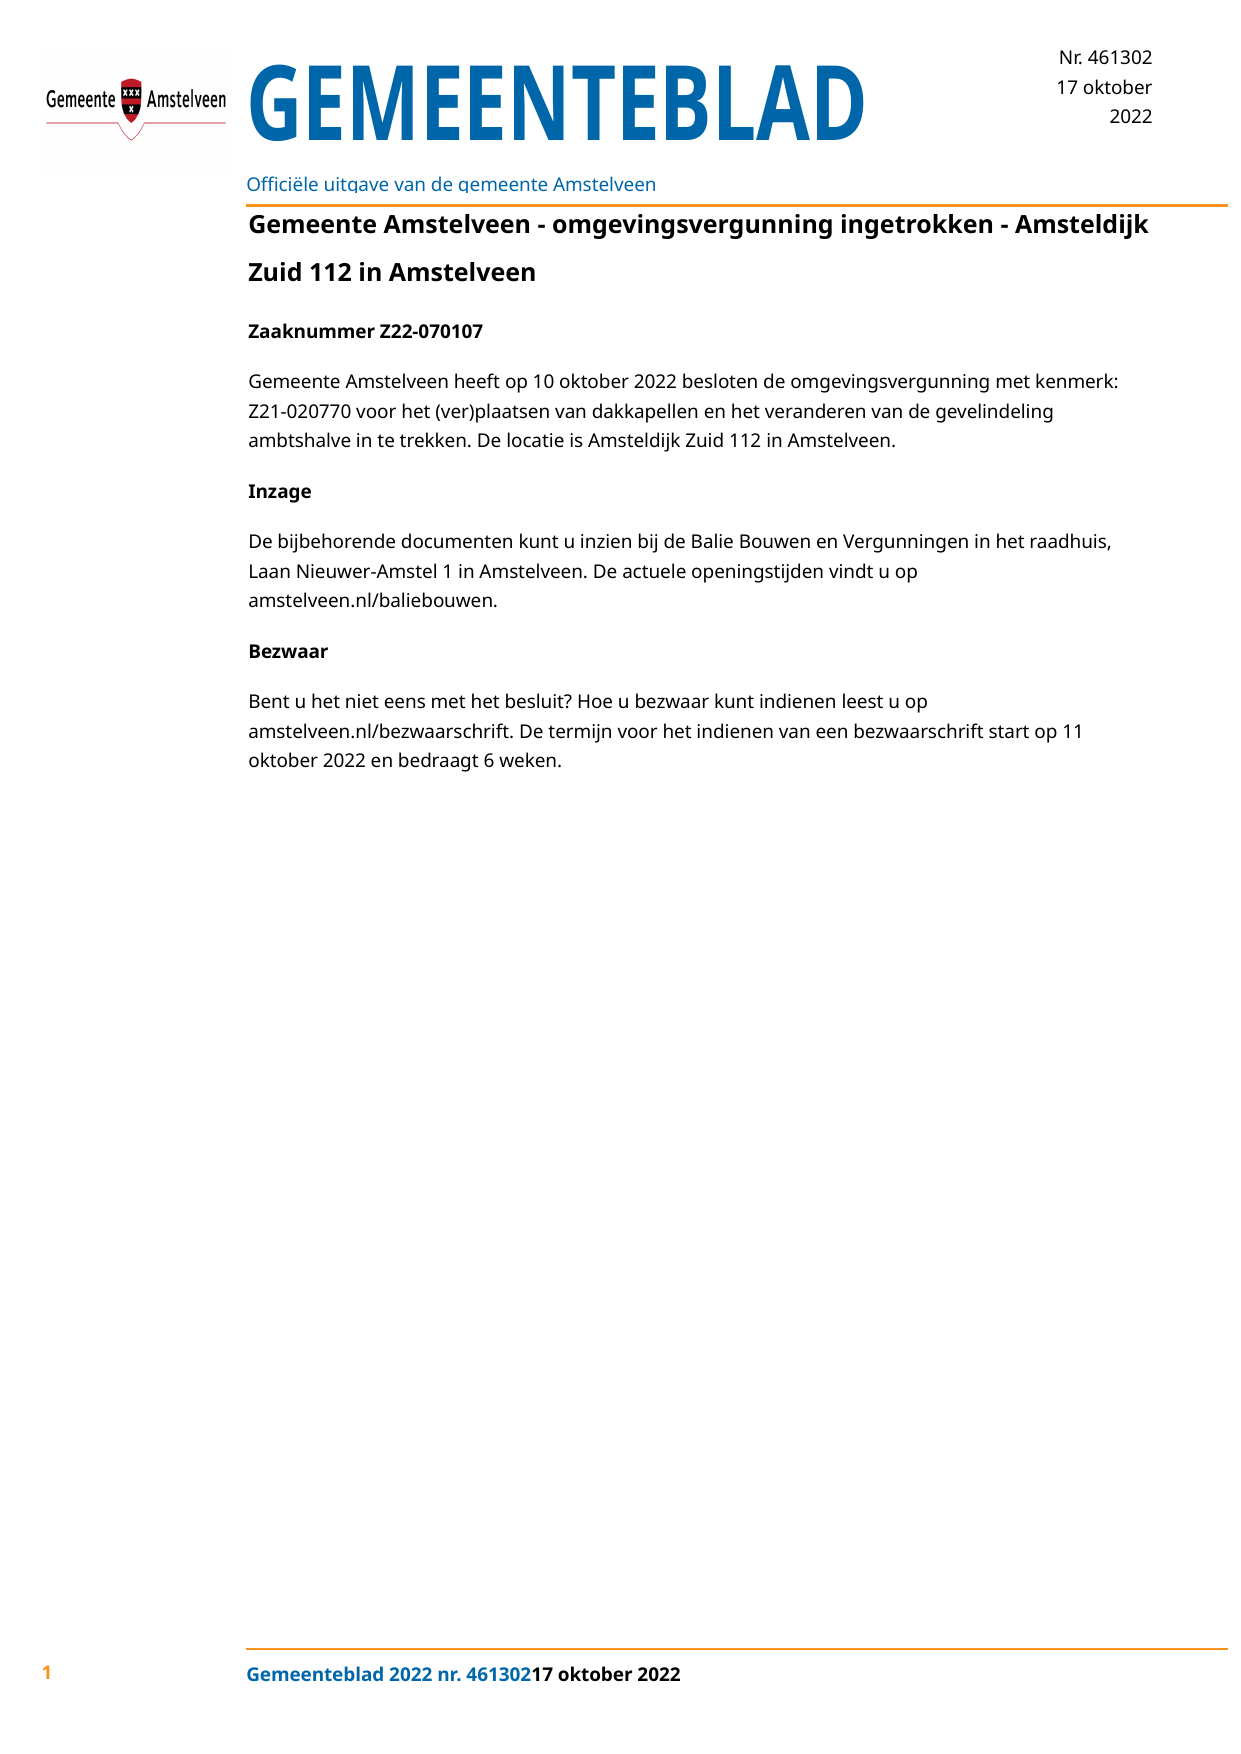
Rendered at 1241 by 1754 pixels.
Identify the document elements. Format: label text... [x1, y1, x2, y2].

text Inzage [248, 478, 1152, 504]
text De bijbehorende documenten kunt u inzien bij de Balie Bouwen en Vergunningen in het raadhuis, Laan Nieuwer-Amstel 1 in Amstelveen. De actuele openingstijden vindt u op amstelveen.nl/baliebouwen. [248, 528, 1152, 613]
text Zaaknummer Z22-070107 [248, 318, 1152, 344]
picture [41, 47, 231, 172]
text Bent u het niet eens met het besluit? Hoe u bezwaar kunt indienen leest u op amstelveen.nl/bezwaarschrift. De termijn voor het indienen van een bezwaarschrift start op 11 oktober 2022 en bedraagt 6 weken. [248, 688, 1152, 773]
text Bezwaar [248, 638, 1152, 664]
text Gemeente Amstelveen - omgevingsvergunning ingetrokken - Amsteldijk Zuid 112 in Amstelveen [248, 207, 1152, 288]
text Gemeente Amstelveen heeft op 10 oktober 2022 besloten de omgevingsvergunning met kenmerk: Z21-020770 voor het (ver)plaatsen van dakkapellen en het veranderen van de gevelindeling ambtshalve in te trekken. De locatie is Amsteldijk Zuid 112 in Amstelveen. [248, 368, 1152, 453]
